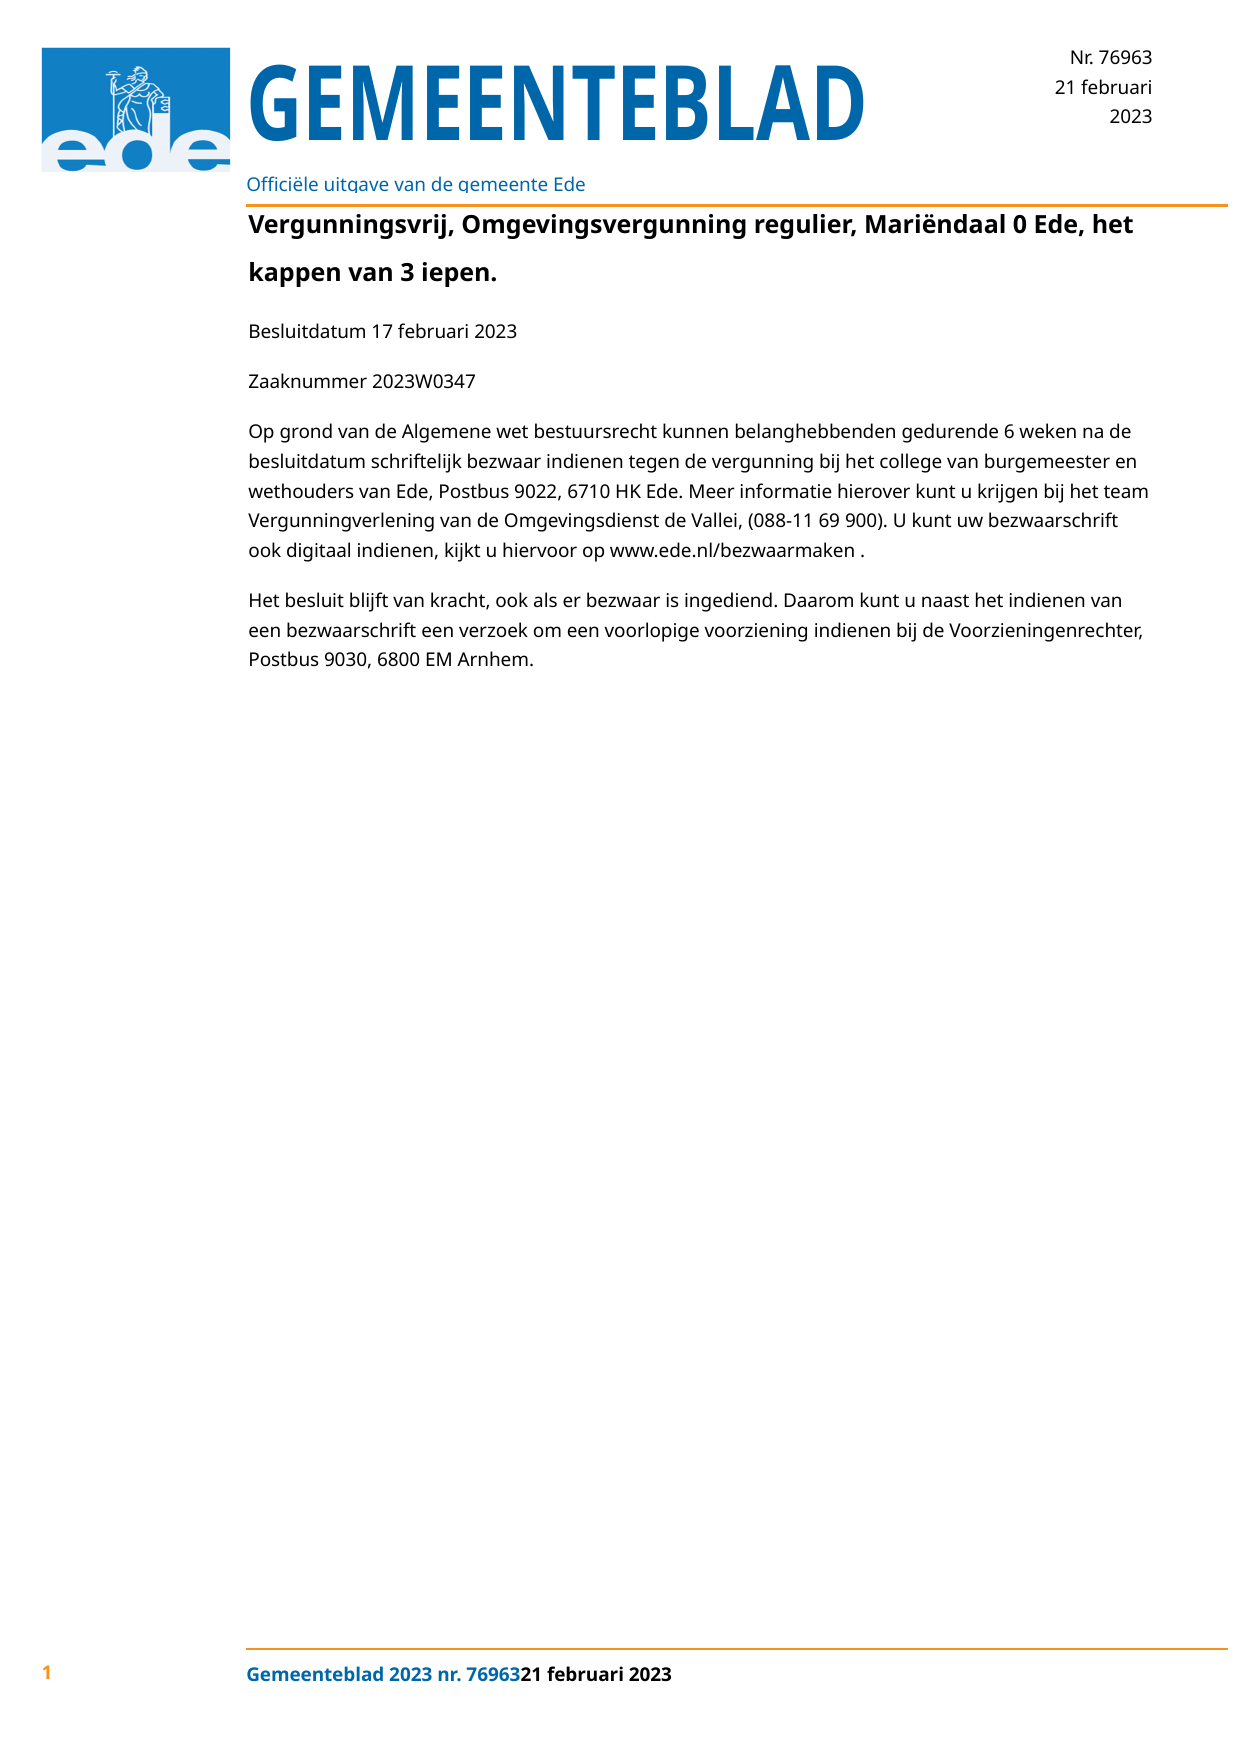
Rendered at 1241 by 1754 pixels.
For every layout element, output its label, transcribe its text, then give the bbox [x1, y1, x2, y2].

text Vergunningsvrij, Omgevingsvergunning regulier, Mariëndaal 0 Ede, het kappen van 3 iepen. [248, 207, 1152, 288]
text Het besluit blijft van kracht, ook als er bezwaar is ingediend. Daarom kunt u naast het indienen van een bezwaarschrift een verzoek om een voorlopige voorziening indienen bij de Voorzieningenrechter, Postbus 9030, 6800 EM Arnhem. [248, 587, 1152, 672]
picture [41, 47, 231, 172]
text Op grond van de Algemene wet bestuursrecht kunnen belanghebbenden gedurende 6 weken na de besluitdatum schriftelijk bezwaar indienen tegen de vergunning bij het college van burgemeester en wethouders van Ede, Postbus 9022, 6710 HK Ede. Meer informatie hierover kunt u krijgen bij het team Vergunningverlening van de Omgevingsdienst de Vallei, (088-11 69 900). U kunt uw bezwaarschrift ook digitaal indienen, kijkt u hiervoor op www.ede.nl/bezwaarmaken . [248, 419, 1152, 563]
text Zaaknummer 2023W0347 [248, 368, 1152, 394]
text Besluitdatum 17 februari 2023 [248, 318, 1152, 344]
